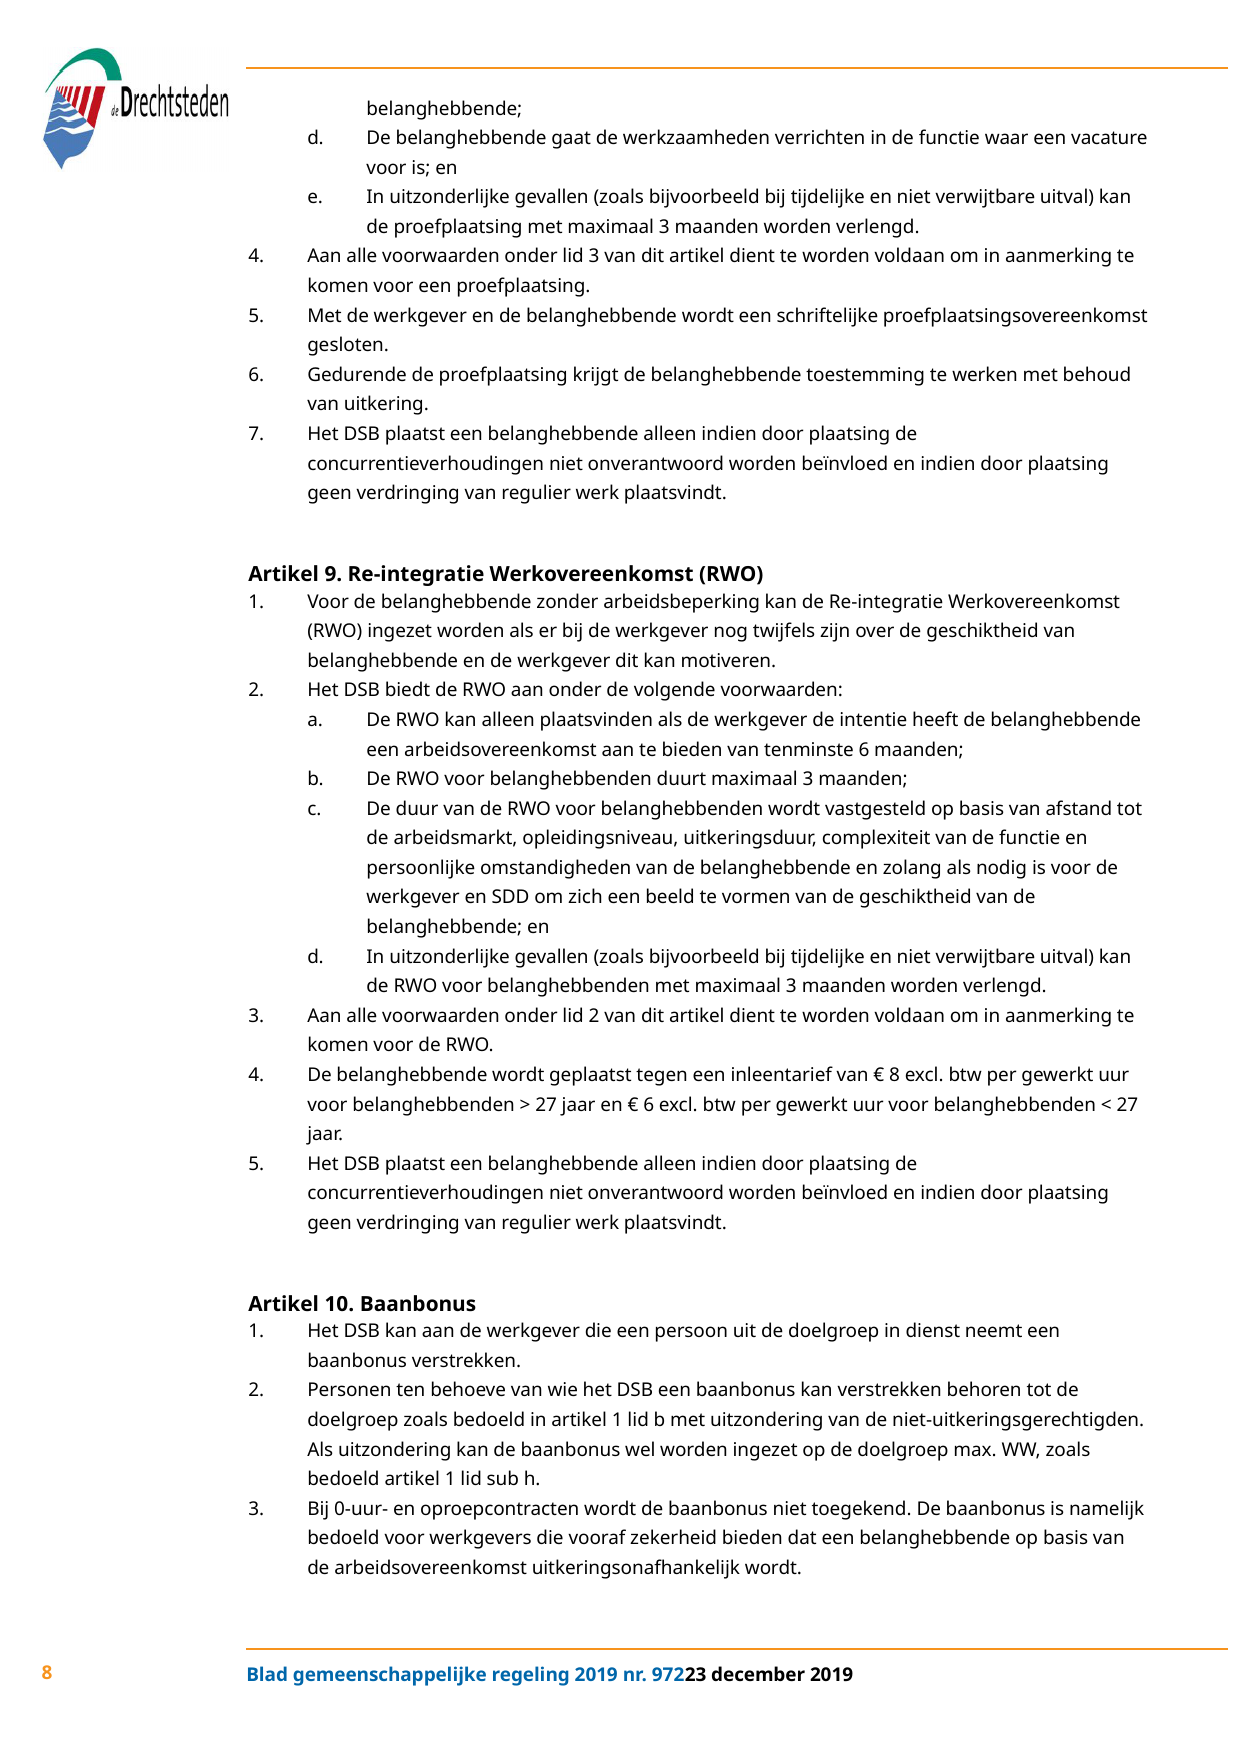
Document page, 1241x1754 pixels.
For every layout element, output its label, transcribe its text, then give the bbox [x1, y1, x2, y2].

list belanghebbende; [307, 95, 1152, 121]
list De RWO voor belanghebbenden duurt maximaal 3 maanden; [307, 765, 1152, 791]
list In uitzonderlijke gevallen (zoals bijvoorbeeld bij tijdelijke en niet verwijtbare uitval) kan de proefplaatsing met maximaal 3 maanden worden verlengd. [307, 183, 1152, 239]
picture [41, 47, 231, 172]
list In uitzonderlijke gevallen (zoals bijvoorbeeld bij tijdelijke en niet verwijtbare uitval) kan de RWO voor belanghebbenden met maximaal 3 maanden worden verlengd. [307, 943, 1152, 998]
list Bij 0-uur- en oproepcontracten wordt de baanbonus niet toegekend. De baanbonus is namelijk bedoeld voor werkgevers die vooraf zekerheid bieden dat een belanghebbende op basis van de arbeidsovereenkomst uitkeringsonafhankelijk wordt. [248, 1495, 1152, 1580]
list Het DSB biedt de RWO aan onder de volgende voorwaarden: [248, 677, 1152, 702]
list Met de werkgever en de belanghebbende wordt een schriftelijke proefplaatsingsovereenkomst gesloten. [248, 302, 1152, 357]
list De duur van de RWO voor belanghebbenden wordt vastgesteld op basis van afstand tot de arbeidsmarkt, opleidingsniveau, uitkeringsduur, complexiteit van de functie en persoonlijke omstandigheden van de belanghebbende en zolang als nodig is voor de werkgever en SDD om zich een beeld te vormen van de geschiktheid van de belanghebbende; en [307, 795, 1152, 939]
list Personen ten behoeve van wie het DSB een baanbonus kan verstrekken behoren tot de doelgroep zoals bedoeld in artikel 1 lid b met uitzondering van de niet-uitkeringsgerechtigden. Als uitzondering kan de baanbonus wel worden ingezet op de doelgroep max. WW, zoals bedoeld artikel 1 lid sub h. [248, 1377, 1152, 1491]
list De belanghebbende gaat de werkzaamheden verrichten in de functie waar een vacature voor is; en [307, 124, 1152, 180]
list Aan alle voorwaarden onder lid 3 van dit artikel dient te worden voldaan om in aanmerking te komen voor een proefplaatsing. [248, 243, 1152, 298]
list Aan alle voorwaarden onder lid 2 van dit artikel dient te worden voldaan om in aanmerking te komen voor de RWO. [248, 1002, 1152, 1057]
list Het DSB plaatst een belanghebbende alleen indien door plaatsing de concurrentieverhoudingen niet onverantwoord worden beïnvloed en indien door plaatsing geen verdringing van regulier werk plaatsvindt. [248, 1150, 1152, 1235]
list De RWO kan alleen plaatsvinden als de werkgever de intentie heeft de belanghebbende een arbeidsovereenkomst aan te bieden van tenminste 6 maanden; [307, 706, 1152, 761]
list Gedurende de proefplaatsing krijgt de belanghebbende toestemming te werken met behoud van uitkering. [248, 361, 1152, 416]
list De belanghebbende wordt geplaatst tegen een inleentarief van € 8 excl. btw per gewerkt uur voor belanghebbenden > 27 jaar en € 6 excl. btw per gewerkt uur voor belanghebbenden < 27 jaar. [248, 1061, 1152, 1146]
list Voor de belanghebbende zonder arbeidsbeperking kan de Re-integratie Werkovereenkomst (RWO) ingezet worden als er bij de werkgever nog twijfels zijn over de geschiktheid van belanghebbende en de werkgever dit kan motiveren. [248, 588, 1152, 673]
text Artikel 10. Baanbonus [248, 1289, 1152, 1317]
list Het DSB kan aan de werkgever die een persoon uit de doelgroep in dienst neemt een baanbonus verstrekken. [248, 1317, 1152, 1373]
text Artikel 9. Re-integratie Werkovereenkomst (RWO) [248, 559, 1152, 588]
list Het DSB plaatst een belanghebbende alleen indien door plaatsing de concurrentieverhoudingen niet onverantwoord worden beïnvloed en indien door plaatsing geen verdringing van regulier werk plaatsvindt. [248, 420, 1152, 505]
